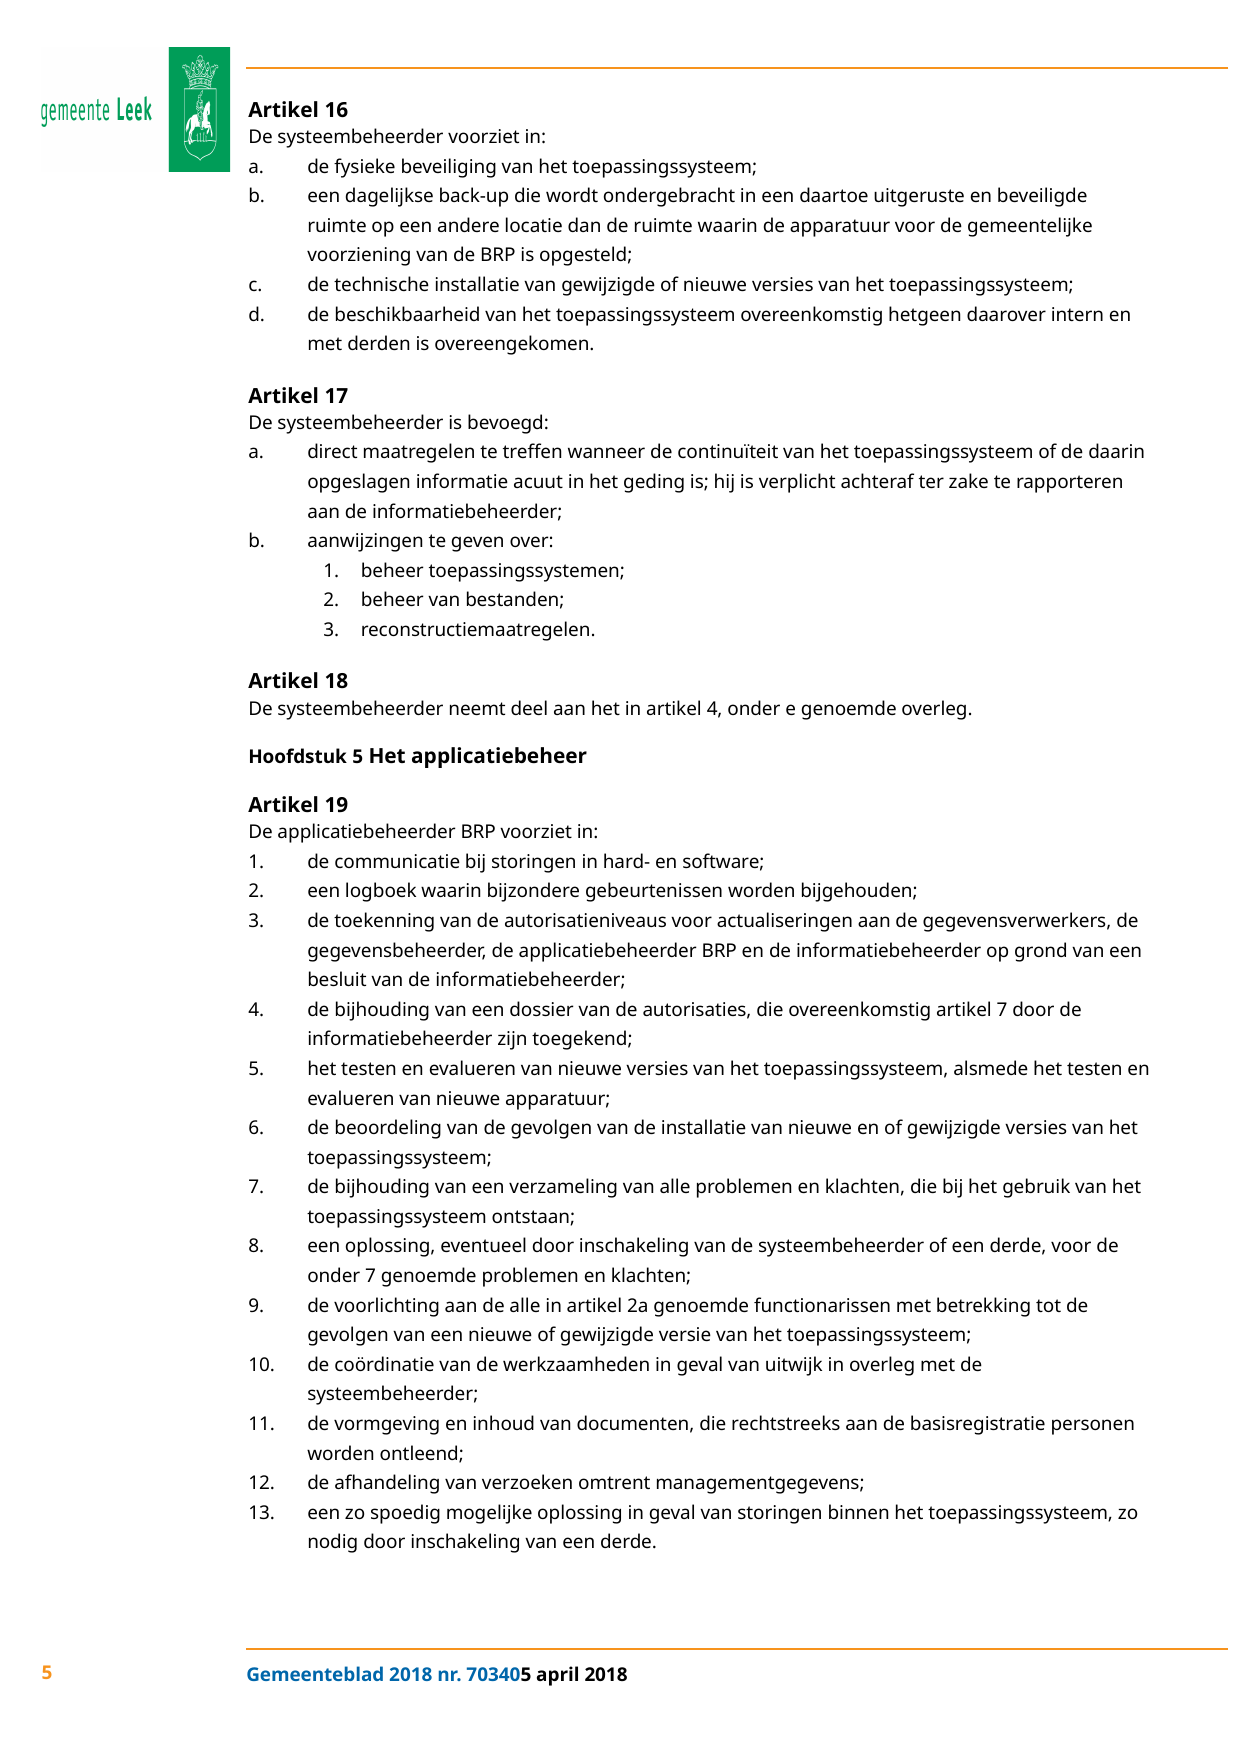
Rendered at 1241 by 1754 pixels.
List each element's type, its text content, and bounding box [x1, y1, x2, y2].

list reconstructiemaatregelen. [323, 616, 1152, 642]
list een zo spoedig mogelijke oplossing in geval van storingen binnen het toepassingssysteem, zo nodig door inschakeling van een derde. [248, 1499, 1152, 1554]
list de toekenning van de autorisatieniveaus voor actualiseringen aan de gegevensverwerkers, de gegevensbeheerder, de applicatiebeheerder BRP en de informatiebeheerder op grond van een besluit van de informatiebeheerder; [248, 907, 1152, 992]
list de communicatie bij storingen in hard- en software; [248, 848, 1152, 874]
list een oplossing, eventueel door inschakeling van de systeembeheerder of een derde, voor de onder 7 genoemde problemen en klachten; [248, 1233, 1152, 1288]
list het testen en evalueren van nieuwe versies van het toepassingssysteem, alsmede het testen en evalueren van nieuwe apparatuur; [248, 1055, 1152, 1110]
list een logboek waarin bijzondere gebeurtenissen worden bijgehouden; [248, 878, 1152, 903]
text De systeembeheerder neemt deel aan het in artikel 4, onder e genoemde overleg. [248, 695, 1152, 721]
list beheer van bestanden; [323, 587, 1152, 612]
text De systeembeheerder voorziet in: [248, 123, 1152, 149]
list de afhandeling van verzoeken omtrent managementgegevens; [248, 1469, 1152, 1495]
text De systeembeheerder is bevoegd: [248, 409, 1152, 435]
list een dagelijkse back-up die wordt ondergebracht in een daartoe uitgeruste en beveiligde ruimte op een andere locatie dan de ruimte waarin de apparatuur voor de gemeentelijke voorziening van de BRP is opgesteld; [248, 182, 1152, 267]
list de bijhouding van een verzameling van alle problemen en klachten, die bij het gebruik van het toepassingssysteem ontstaan; [248, 1173, 1152, 1229]
list beheer toepassingssystemen; [323, 557, 1152, 583]
text Artikel 16 [248, 95, 1152, 123]
list de voorlichting aan de alle in artikel 2a genoemde functionarissen met betrekking tot de gevolgen van een nieuwe of gewijzigde versie van het toepassingssysteem; [248, 1292, 1152, 1347]
list de bijhouding van een dossier van de autorisaties, die overeenkomstig artikel 7 door de informatiebeheerder zijn toegekend; [248, 996, 1152, 1051]
list de coördinatie van de werkzaamheden in geval van uitwijk in overleg met de systeembeheerder; [248, 1351, 1152, 1406]
list de technische installatie van gewijzigde of nieuwe versies van het toepassingssysteem; [248, 271, 1152, 297]
text Artikel 17 [248, 381, 1152, 409]
list direct maatregelen te treffen wanneer de continuïteit van het toepassingssysteem of de daarin opgeslagen informatie acuut in het geding is; hij is verplicht achteraf ter zake te rapporteren aan de informatiebeheerder; [248, 439, 1152, 524]
list de fysieke beveiliging van het toepassingssysteem; [248, 153, 1152, 178]
text Artikel 18 [248, 667, 1152, 695]
picture [41, 47, 231, 172]
text Artikel 19 [248, 790, 1152, 818]
list de beschikbaarheid van het toepassingssysteem overeenkomstig hetgeen daarover intern en met derden is overeengekomen. [248, 301, 1152, 356]
text De applicatiebeheerder BRP voorziet in: [248, 818, 1152, 844]
list de vormgeving en inhoud van documenten, die rechtstreeks aan de basisregistratie personen worden ontleend; [248, 1410, 1152, 1465]
list de beoordeling van de gevolgen van de installatie van nieuwe en of gewijzigde versies van het toepassingssysteem; [248, 1114, 1152, 1169]
list aanwijzingen te geven over: [248, 527, 1152, 553]
text Hoofdstuk 5 Het applicatiebeheer [248, 741, 1152, 769]
